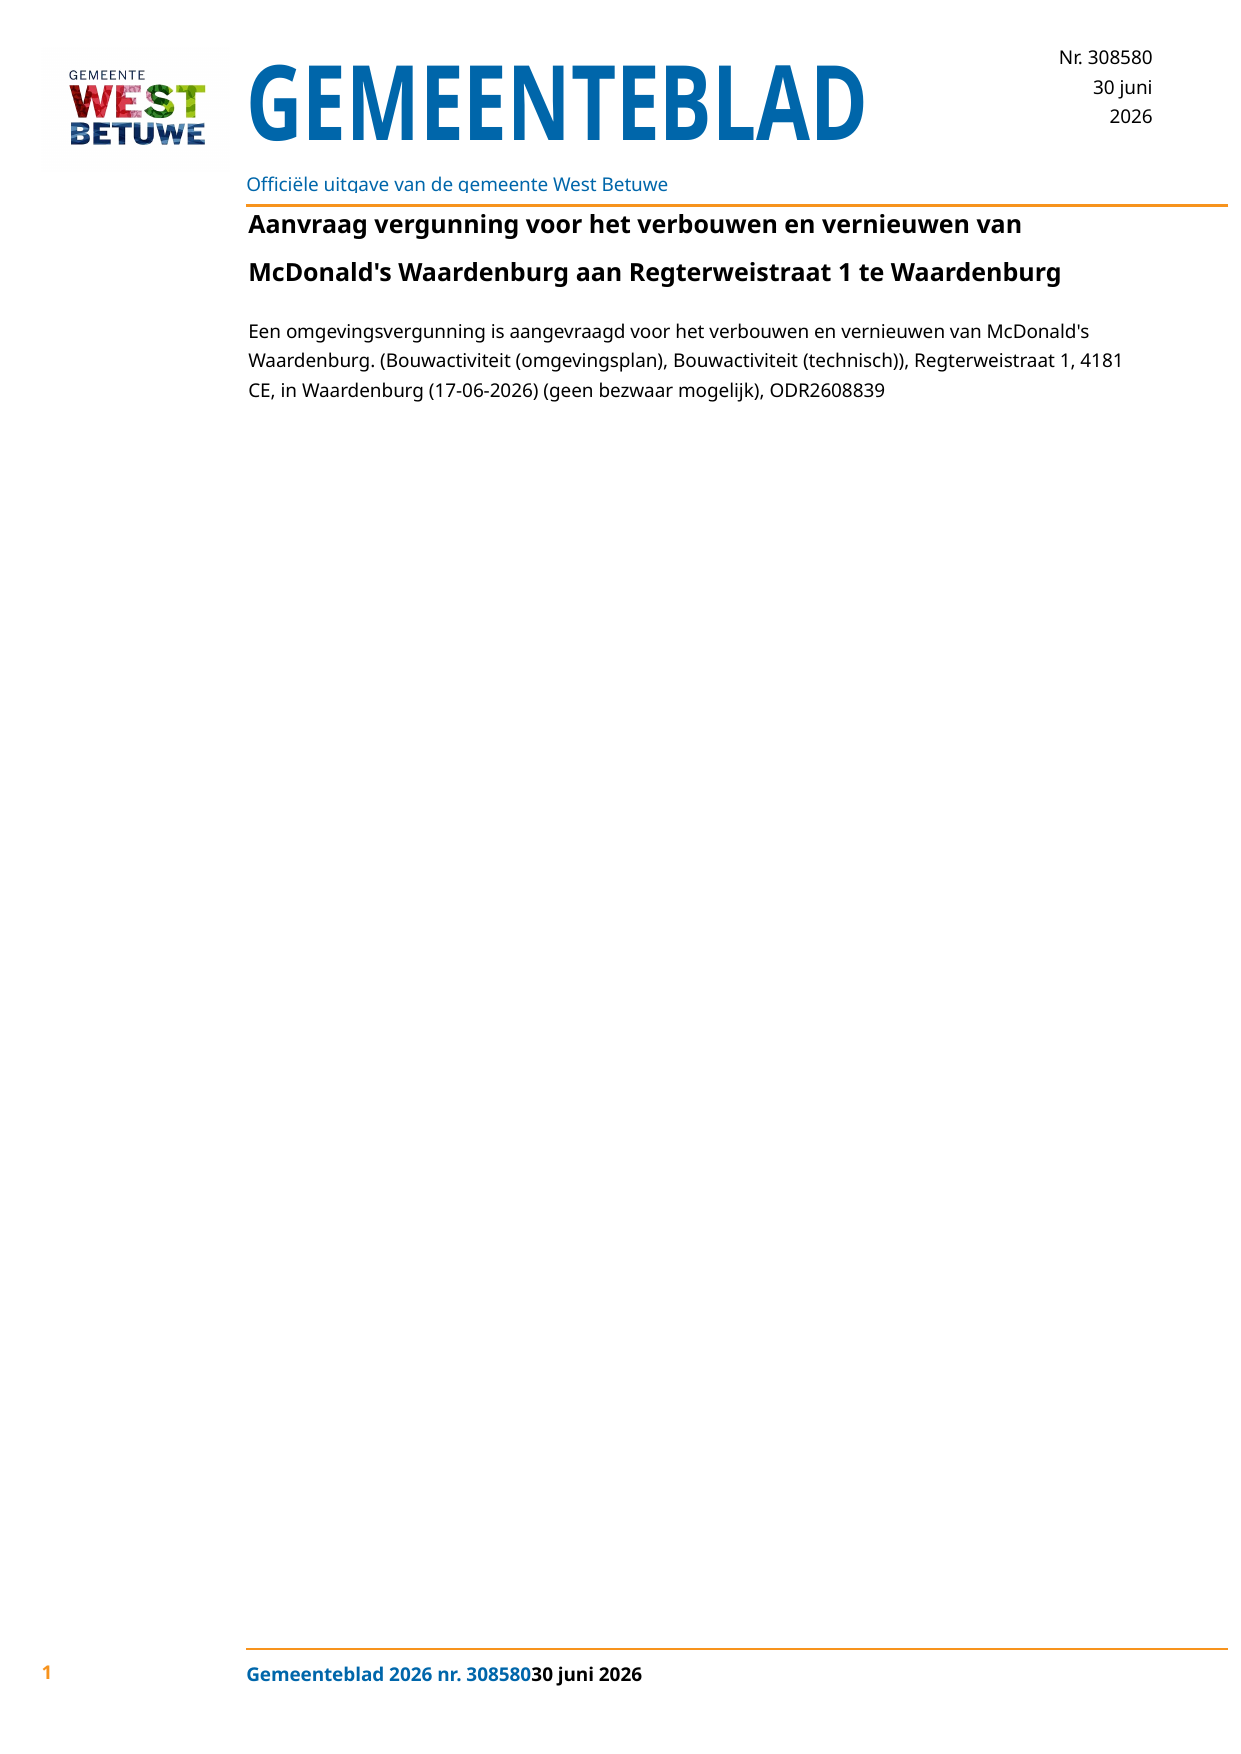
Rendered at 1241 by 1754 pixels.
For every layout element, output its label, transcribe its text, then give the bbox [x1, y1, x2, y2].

text Een omgevingsvergunning is aangevraagd voor het verbouwen en vernieuwen van McDonald's Waardenburg. (Bouwactiviteit (omgevingsplan), Bouwactiviteit (technisch)), Regterweistraat 1, 4181 CE, in Waardenburg (17-06-2026) (geen bezwaar mogelijk), ODR2608839 [248, 318, 1152, 403]
text Aanvraag vergunning voor het verbouwen en vernieuwen van McDonald's Waardenburg aan Regterweistraat 1 te Waardenburg [248, 207, 1152, 288]
picture [41, 47, 231, 172]
